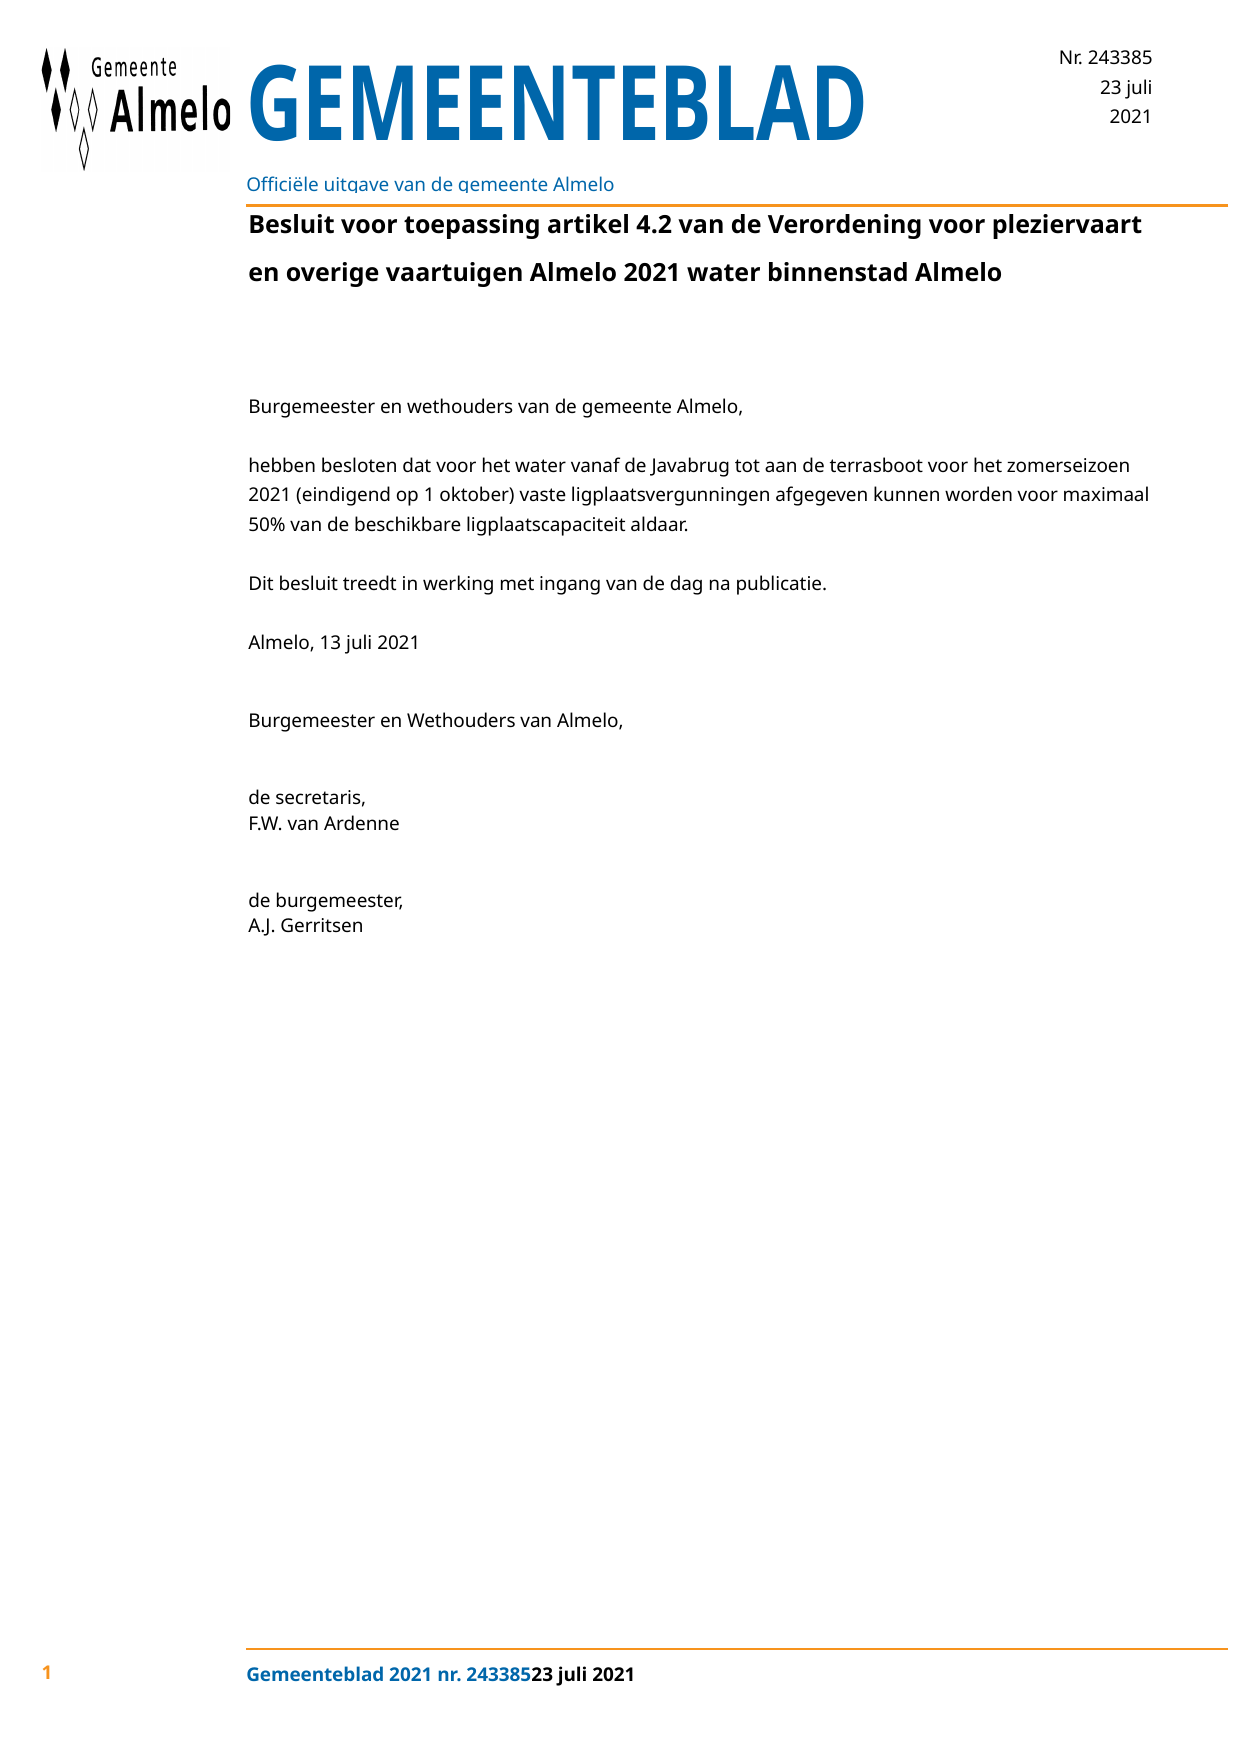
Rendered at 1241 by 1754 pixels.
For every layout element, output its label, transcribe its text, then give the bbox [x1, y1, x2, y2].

text Dit besluit treedt in werking met ingang van de dag na publicatie. [248, 570, 1152, 596]
text de secretaris, [248, 784, 1152, 810]
text Besluit voor toepassing artikel 4.2 van de Verordening voor pleziervaart en overige vaartuigen Almelo 2021 water binnenstad Almelo [248, 207, 1152, 288]
picture [41, 47, 231, 172]
text Burgemeester en Wethouders van Almelo, [248, 707, 1152, 732]
text de burgemeester, [248, 887, 1152, 913]
text Burgemeester en wethouders van de gemeente Almelo, [248, 393, 1152, 419]
text A.J. Gerritsen [248, 913, 1152, 938]
text hebben besloten dat voor het water vanaf de Javabrug tot aan de terrasboot voor het zomerseizoen 2021 (eindigend op 1 oktober) vaste ligplaatsvergunningen afgegeven kunnen worden voor maximaal 50% van de beschikbare ligplaatscapaciteit aldaar. [248, 452, 1152, 537]
text F.W. van Ardenne [248, 810, 1152, 835]
text Almelo, 13 juli 2021 [248, 629, 1152, 655]
